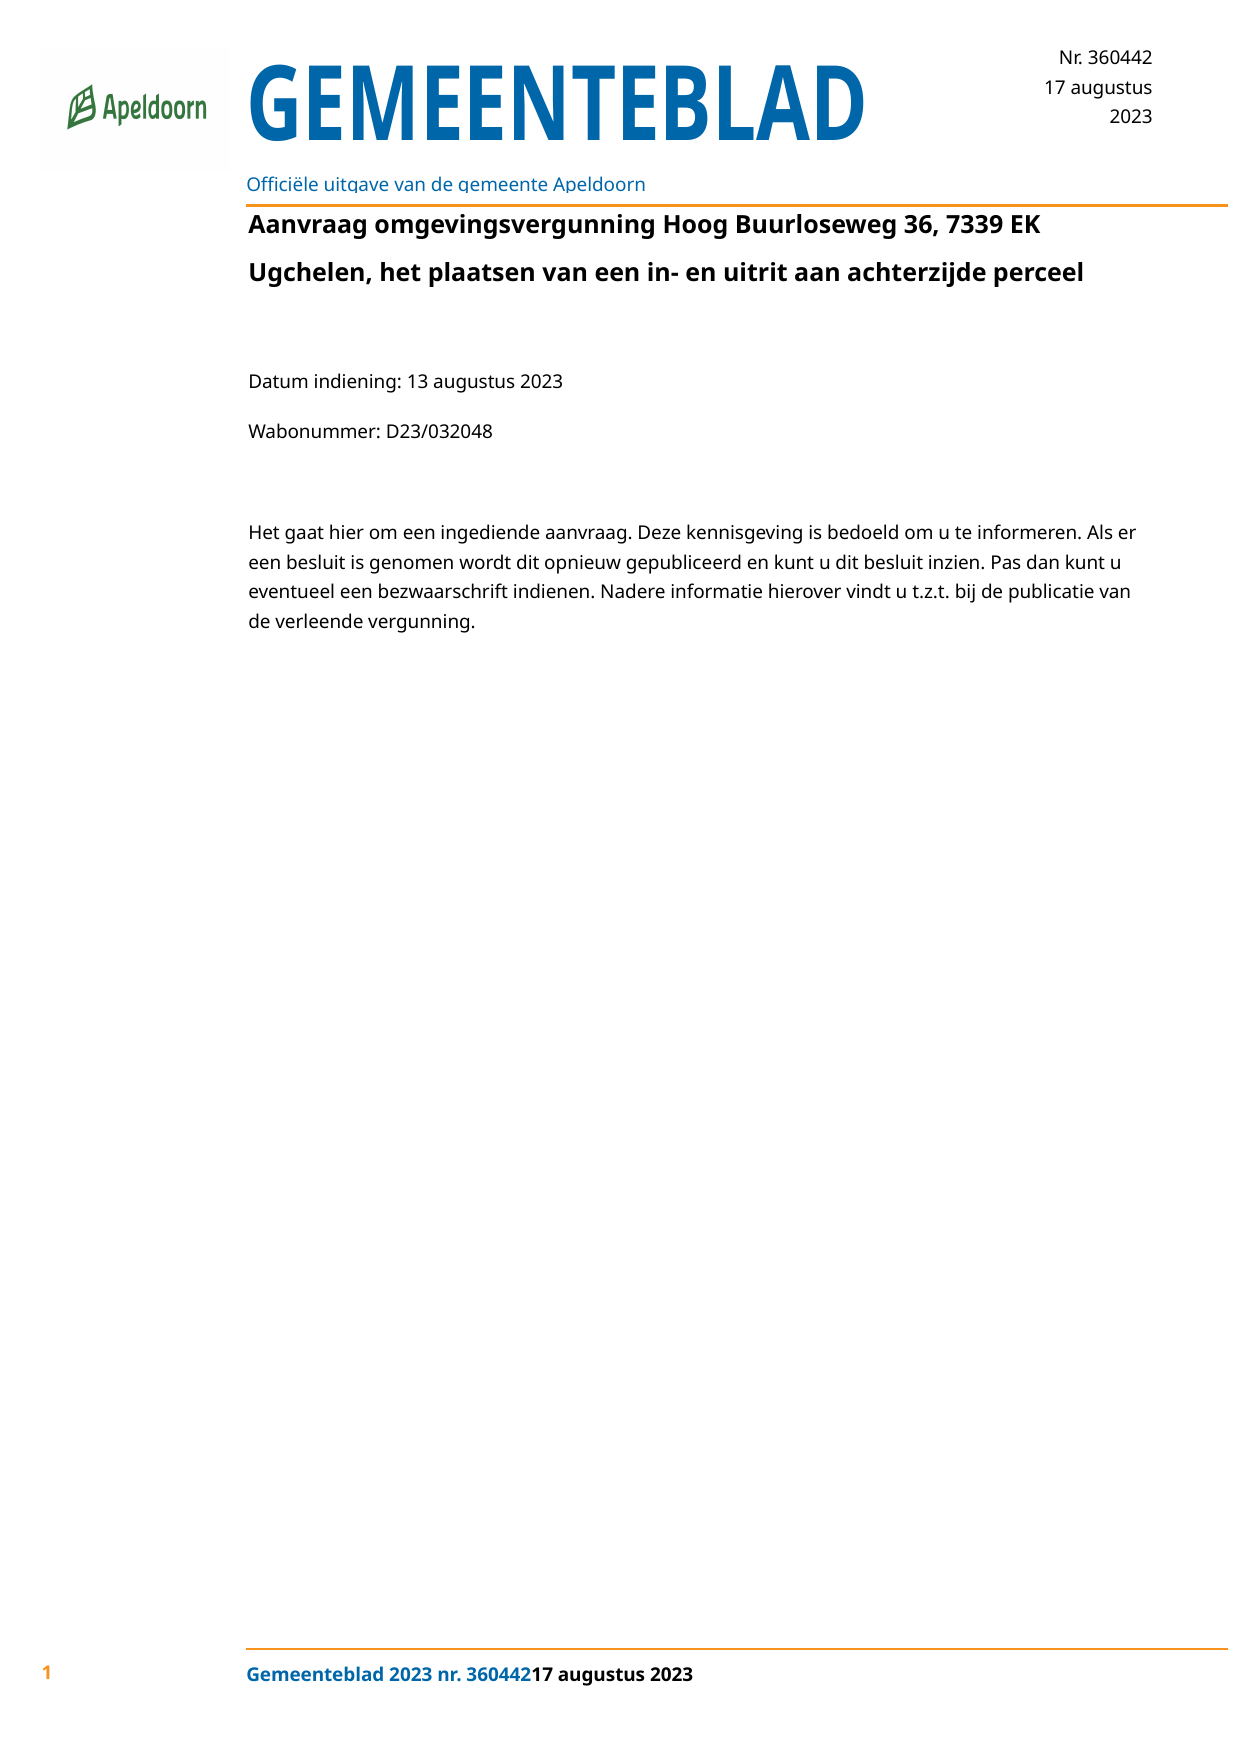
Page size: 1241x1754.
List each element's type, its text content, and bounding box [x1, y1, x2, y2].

text Wabonummer: D23/032048 [248, 419, 1152, 444]
text Het gaat hier om een ingediende aanvraag. Deze kennisgeving is bedoeld om u te informeren. Als er een besluit is genomen wordt dit opnieuw gepubliceerd en kunt u dit besluit inzien. Pas dan kunt u eventueel een bezwaarschrift indienen. Nadere informatie hierover vindt u t.z.t. bij de publicatie van de verleende vergunning. [248, 519, 1152, 634]
text Datum indiening: 13 augustus 2023 [248, 368, 1152, 394]
text Aanvraag omgevingsvergunning Hoog Buurloseweg 36, 7339 EK Ugchelen, het plaatsen van een in- en uitrit aan achterzijde perceel [248, 207, 1152, 288]
picture [41, 47, 231, 172]
